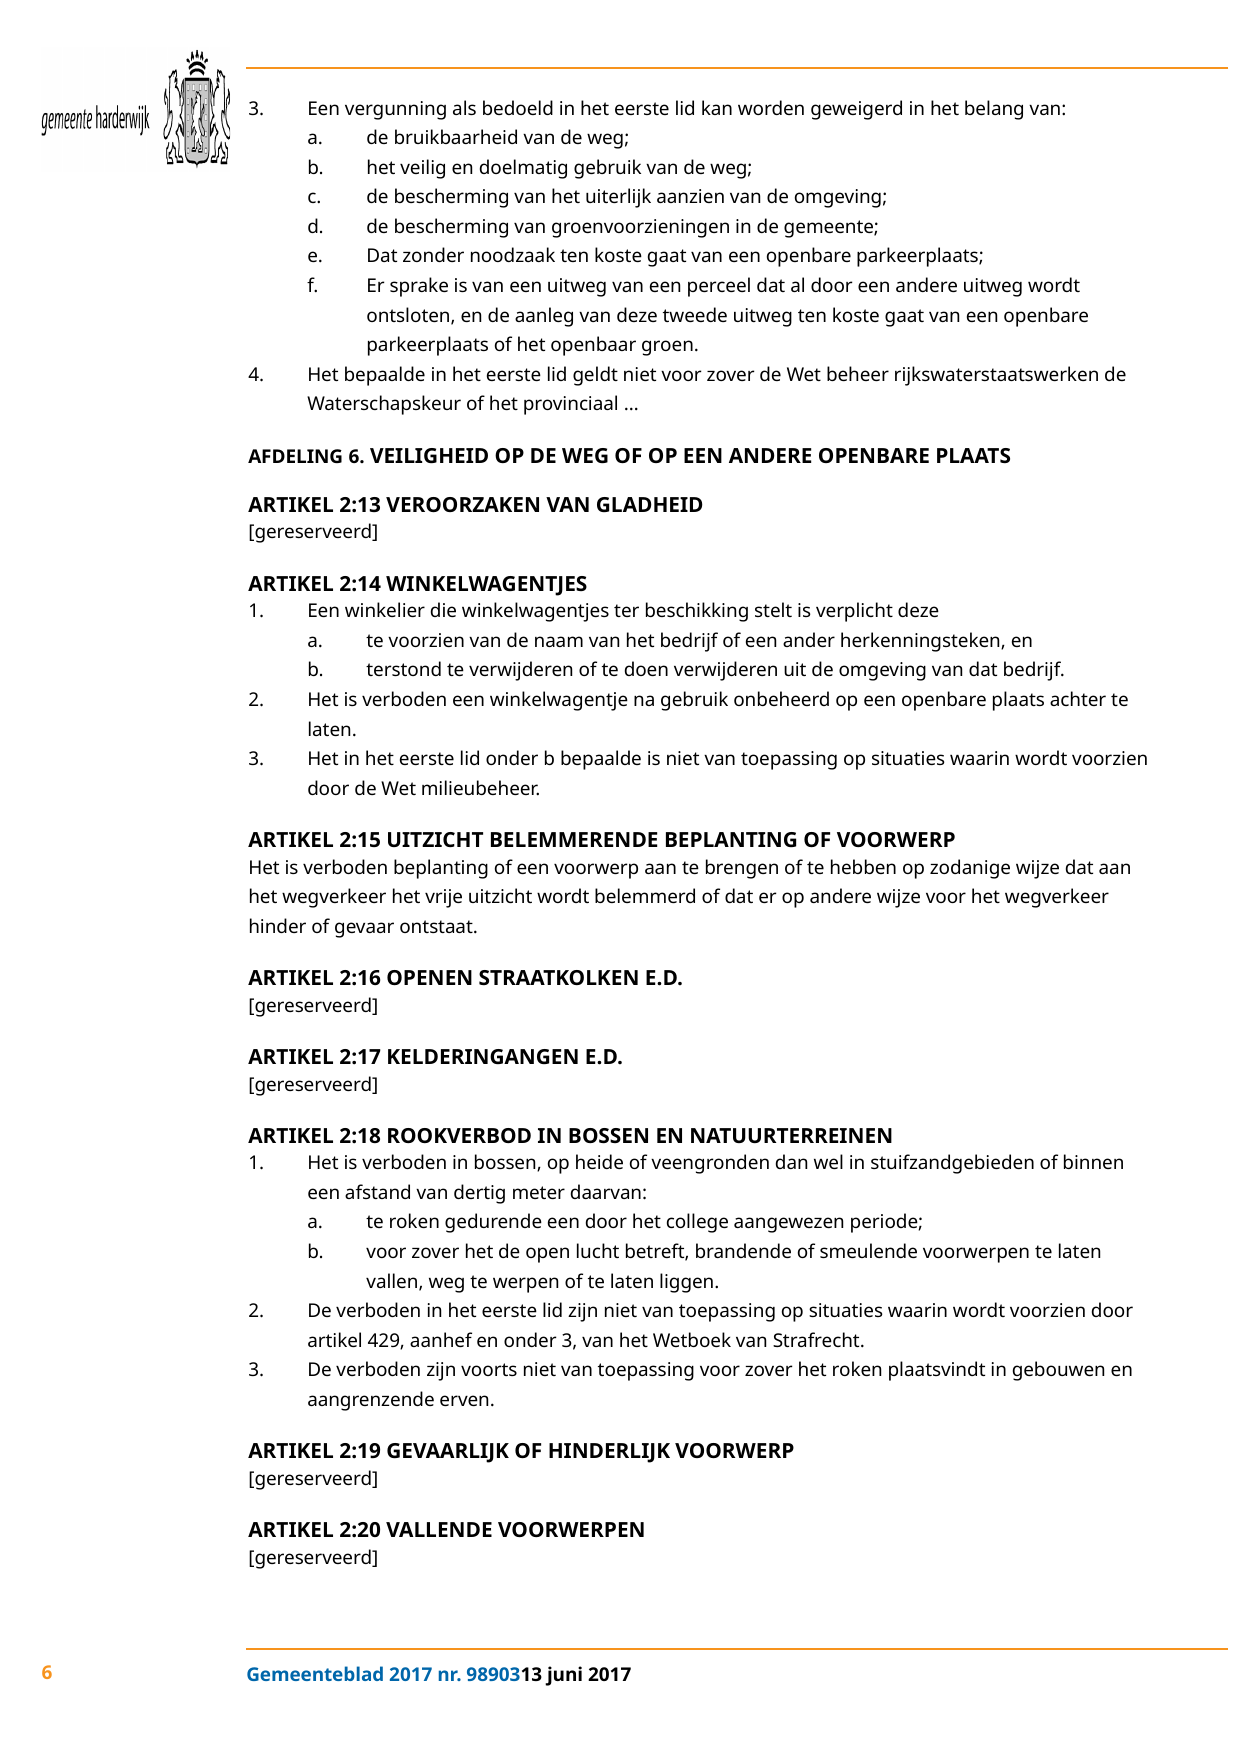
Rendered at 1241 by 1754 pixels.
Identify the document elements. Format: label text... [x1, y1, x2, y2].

list Er sprake is van een uitweg van een perceel dat al door een andere uitweg wordt ontsloten, en de aanleg van deze tweede uitweg ten koste gaat van een openbare parkeerplaats of het openbaar groen. [307, 272, 1152, 357]
list Dat zonder noodzaak ten koste gaat van een openbare parkeerplaats; [307, 243, 1152, 268]
list te roken gedurende een door het college aangewezen periode; [307, 1209, 1152, 1234]
list Het bepaalde in het eerste lid geldt niet voor zover de Wet beheer rijkswaterstaatswerken de Waterschapskeur of het provinciaal … [248, 361, 1152, 416]
text [gereserveerd] [248, 1544, 1152, 1570]
text [gereserveerd] [248, 1071, 1152, 1096]
list Het in het eerste lid onder b bepaalde is niet van toepassing op situaties waarin wordt voorzien door de Wet milieubeheer. [248, 745, 1152, 801]
text AFDELING 6. VEILIGHEID OP DE WEG OF OP EEN ANDERE OPENBARE PLAATS [248, 441, 1152, 469]
list De verboden zijn voorts niet van toepassing voor zover het roken plaatsvindt in gebouwen en aangrenzende erven. [248, 1357, 1152, 1412]
text ARTIKEL 2:13 VEROORZAKEN VAN GLADHEID [248, 490, 1152, 519]
list het veilig en doelmatig gebruik van de weg; [307, 154, 1152, 180]
list de bruikbaarheid van de weg; [307, 124, 1152, 150]
list voor zover het de open lucht betreft, brandende of smeulende voorwerpen te laten vallen, weg te werpen of te laten liggen. [307, 1238, 1152, 1294]
text ARTIKEL 2:15 UITZICHT BELEMMERENDE BEPLANTING OF VOORWERP [248, 825, 1152, 854]
picture [41, 47, 231, 172]
list de bescherming van het uiterlijk aanzien van de omgeving; [307, 183, 1152, 209]
text ARTIKEL 2:18 ROOKVERBOD IN BOSSEN EN NATUURTERREINEN [248, 1121, 1152, 1149]
text [gereserveerd] [248, 519, 1152, 544]
text ARTIKEL 2:20 VALLENDE VOORWERPEN [248, 1516, 1152, 1544]
list Een vergunning als bedoeld in het eerste lid kan worden geweigerd in het belang van: [248, 95, 1152, 121]
list Het is verboden in bossen, op heide of veengronden dan wel in stuifzandgebieden of binnen een afstand van dertig meter daarvan: [248, 1149, 1152, 1205]
text ARTIKEL 2:17 KELDERINGANGEN E.D. [248, 1042, 1152, 1071]
list terstond te verwijderen of te doen verwijderen uit de omgeving van dat bedrijf. [307, 657, 1152, 682]
text [gereserveerd] [248, 992, 1152, 1018]
list te voorzien van de naam van het bedrijf of een ander herkenningsteken, en [307, 627, 1152, 653]
text [gereserveerd] [248, 1465, 1152, 1491]
list Het is verboden een winkelwagentje na gebruik onbeheerd op een openbare plaats achter te laten. [248, 686, 1152, 742]
text ARTIKEL 2:14 WINKELWAGENTJES [248, 569, 1152, 597]
list de bescherming van groenvoorzieningen in de gemeente; [307, 213, 1152, 239]
text Het is verboden beplanting of een voorwerp aan te brengen of te hebben op zodanige wijze dat aan het wegverkeer het vrije uitzicht wordt belemmerd of dat er op andere wijze voor het wegverkeer hinder of gevaar ontstaat. [248, 854, 1152, 939]
text ARTIKEL 2:16 OPENEN STRAATKOLKEN E.D. [248, 963, 1152, 992]
list Een winkelier die winkelwagentjes ter beschikking stelt is verplicht deze [248, 597, 1152, 623]
list De verboden in het eerste lid zijn niet van toepassing op situaties waarin wordt voorzien door artikel 429, aanhef en onder 3, van het Wetboek van Strafrecht. [248, 1297, 1152, 1353]
text ARTIKEL 2:19 GEVAARLIJK OF HINDERLIJK VOORWERP [248, 1437, 1152, 1465]
